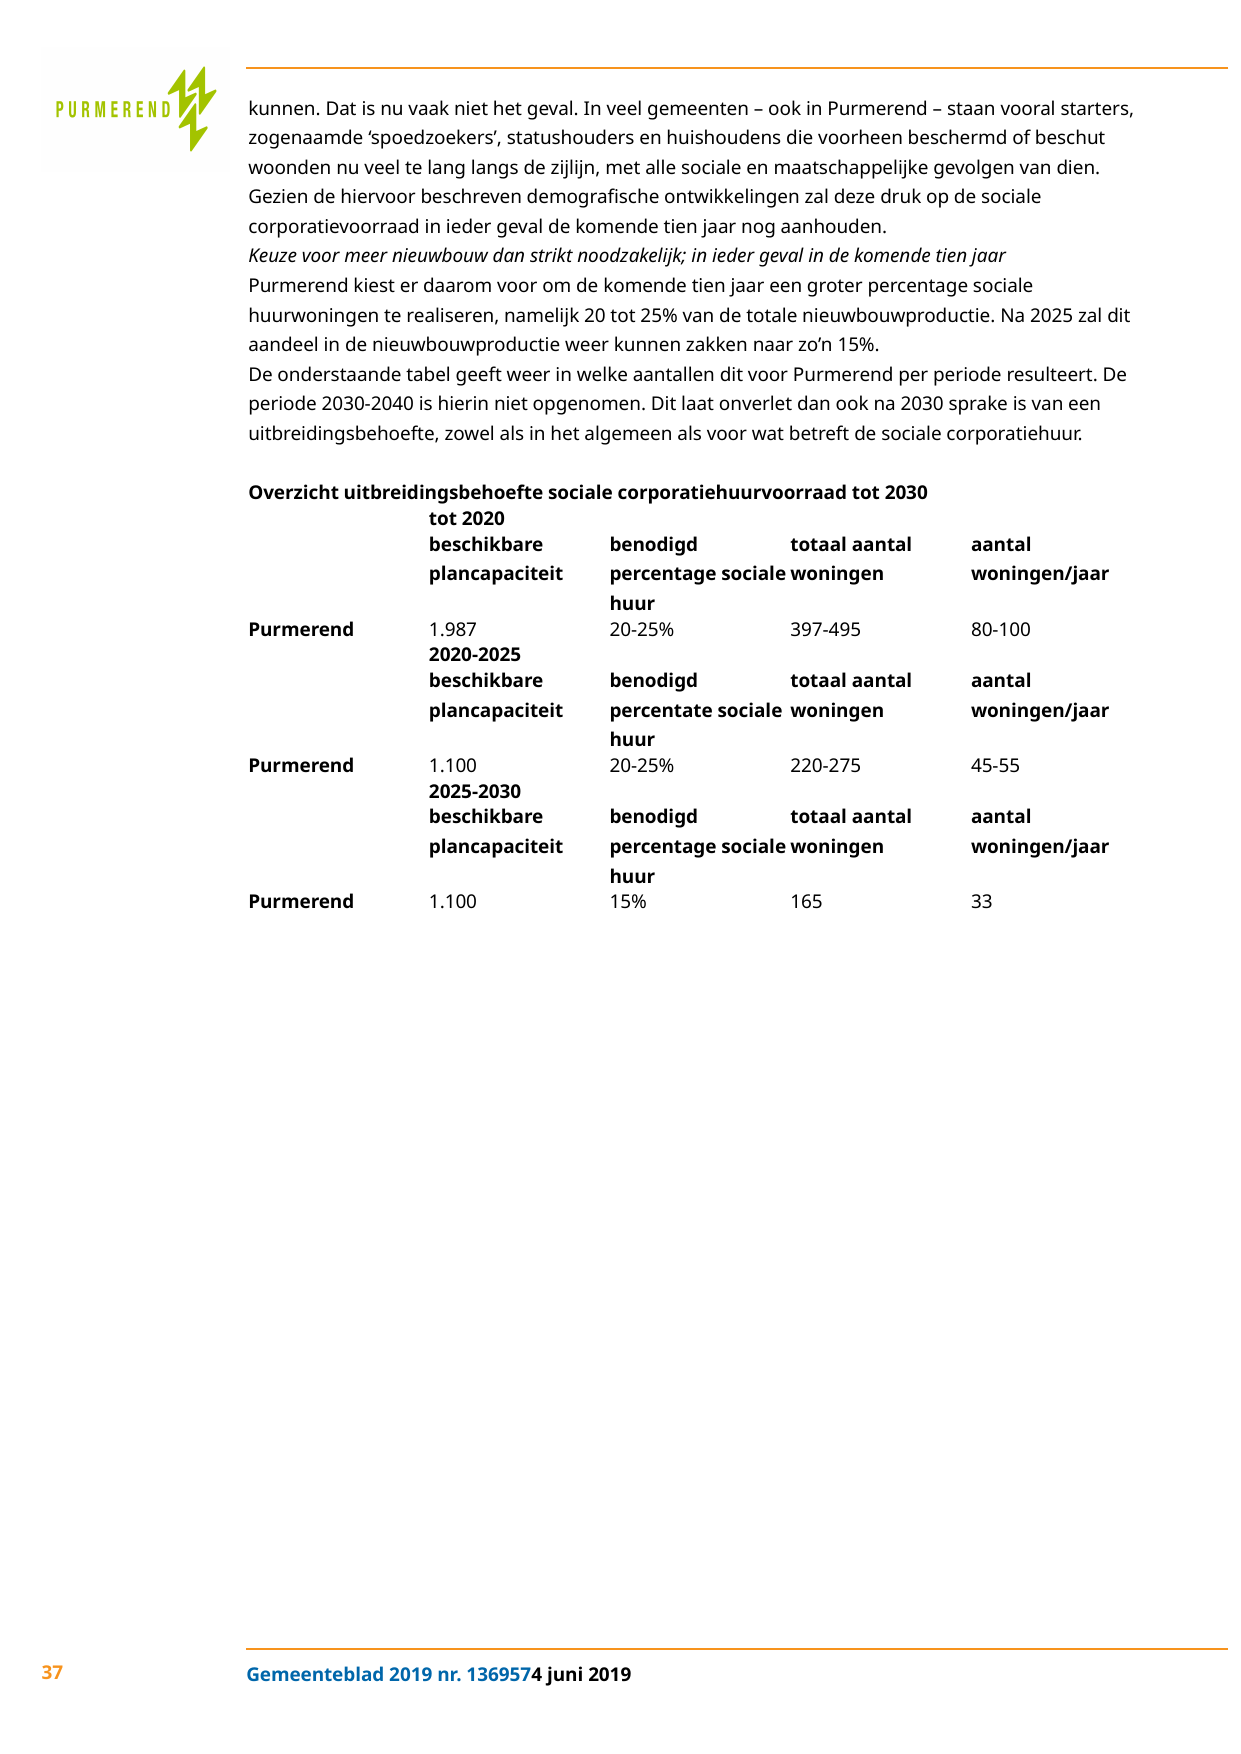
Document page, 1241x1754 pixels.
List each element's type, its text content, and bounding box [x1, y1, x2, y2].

table_cell 33 [971, 889, 1152, 914]
table_cell [248, 667, 429, 752]
table_cell 45-55 [971, 752, 1152, 778]
table_header Overzicht uitbreidingsbehoefte sociale corporatiehuurvoorraad tot 2030 [248, 480, 1152, 505]
table_cell [248, 642, 429, 667]
table_cell 15% [609, 889, 790, 914]
table_cell 20-25% [609, 616, 790, 642]
table_cell 397-495 [790, 616, 971, 642]
table_cell totaal aantal woningen [790, 531, 971, 616]
table_cell 1.100 [429, 752, 609, 778]
table_cell 1.987 [429, 616, 609, 642]
table_cell [248, 505, 429, 531]
table_cell 2025-2030 [429, 778, 1152, 804]
table_cell beschikbare plancapaciteit [429, 804, 609, 888]
table_cell totaal aantal woningen [790, 804, 971, 888]
table_cell Purmerend [248, 752, 429, 778]
table_cell [248, 778, 429, 804]
text Purmerend kiest er daarom voor om de komende tien jaar een groter percentage sociale huurwoningen te realiseren, namelijk 20 tot 25% van de totale nieuwbouwproductie. Na 2025 zal dit aandeel in de nieuwbouwproductie weer kunnen zakken naar zo’n 15%. [248, 272, 1152, 357]
table_cell 165 [790, 889, 971, 914]
table_cell Purmerend [248, 616, 429, 642]
table_cell aantal woningen/jaar [971, 531, 1152, 616]
table_cell aantal woningen/jaar [971, 804, 1152, 888]
table_cell 1.100 [429, 889, 609, 914]
table_cell benodigd percentage sociale huur [609, 804, 790, 888]
table_cell 220-275 [790, 752, 971, 778]
text Keuze voor meer nieuwbouw dan strikt noodzakelijk; in ieder geval in de komende tien jaar [248, 243, 1152, 268]
picture [41, 47, 231, 172]
table_cell aantal woningen/jaar [971, 667, 1152, 752]
table_cell beschikbare plancapaciteit [429, 667, 609, 752]
table_cell benodigd percentate sociale huur [609, 667, 790, 752]
table_cell Purmerend [248, 889, 429, 914]
text kunnen. Dat is nu vaak niet het geval. In veel gemeenten – ook in Purmerend – staan vooral starters, zogenaamde ‘spoedzoekers’, statushouders en huishoudens die voorheen beschermd of beschut woonden nu veel te lang langs de zijlijn, met alle sociale en maatschappelijke gevolgen van dien. Gezien de hiervoor beschreven demografische ontwikkelingen zal deze druk op de sociale corporatievoorraad in ieder geval de komende tien jaar nog aanhouden. [248, 95, 1152, 239]
table_cell 2020-2025 [429, 642, 1152, 667]
table_cell [248, 804, 429, 888]
table_cell [248, 531, 429, 616]
table_cell benodigd percentage sociale huur [609, 531, 790, 616]
table_cell beschikbare plancapaciteit [429, 531, 609, 616]
text De onderstaande tabel geeft weer in welke aantallen dit voor Purmerend per periode resulteert. De periode 2030-2040 is hierin niet opgenomen. Dit laat onverlet dan ook na 2030 sprake is van een uitbreidingsbehoefte, zowel als in het algemeen als voor wat betreft de sociale corporatiehuur. [248, 361, 1152, 446]
table_cell 20-25% [609, 752, 790, 778]
table_cell 80-100 [971, 616, 1152, 642]
table_cell totaal aantal woningen [790, 667, 971, 752]
table_cell tot 2020 [429, 505, 1152, 531]
